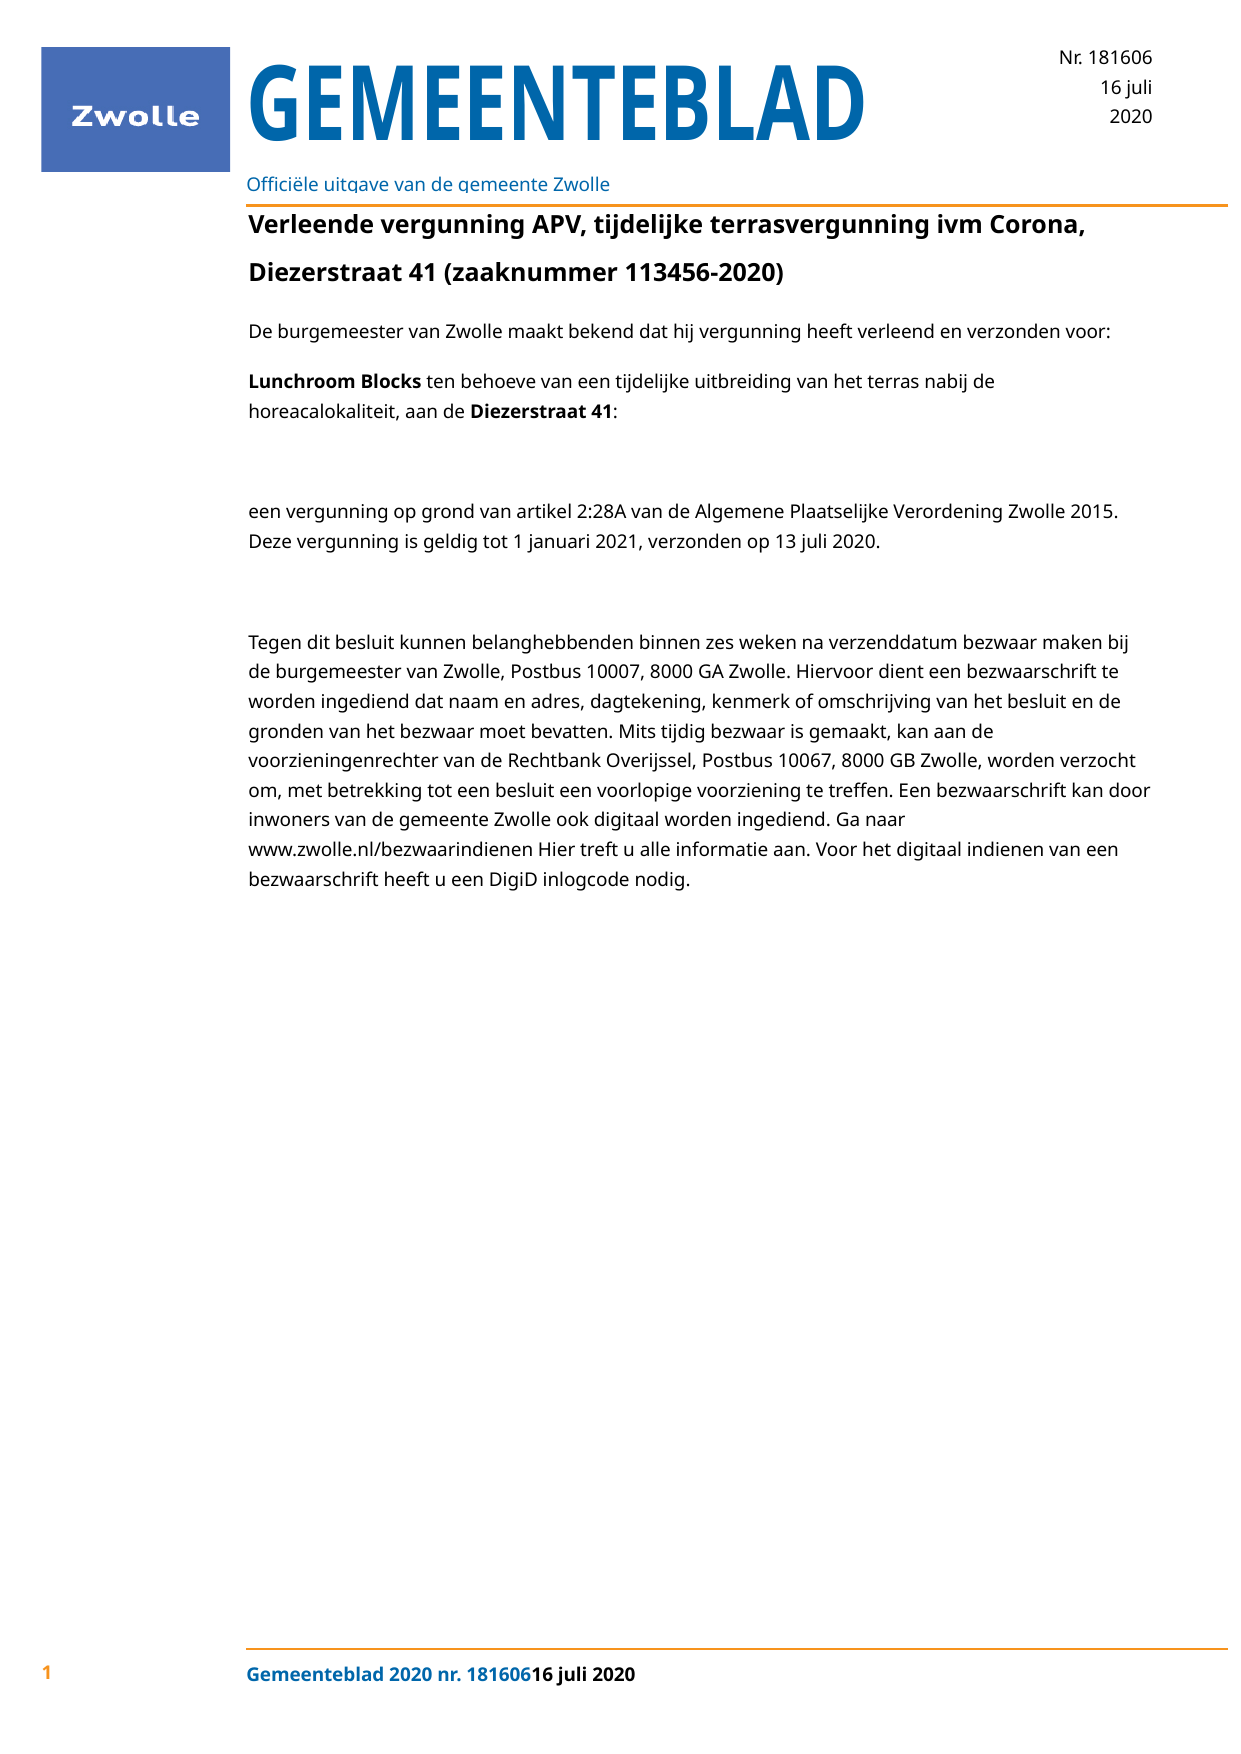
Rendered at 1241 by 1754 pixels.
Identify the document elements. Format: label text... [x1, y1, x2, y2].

text Tegen dit besluit kunnen belanghebbenden binnen zes weken na verzenddatum bezwaar maken bij de burgemeester van Zwolle, Postbus 10007, 8000 GA Zwolle. Hiervoor dient een bezwaarschrift te worden ingediend dat naam en adres, dagtekening, kenmerk of omschrijving van het besluit en de gronden van het bezwaar moet bevatten. Mits tijdig bezwaar is gemaakt, kan aan de voorzieningenrechter van de Rechtbank Overijssel, Postbus 10067, 8000 GB Zwolle, worden verzocht om, met betrekking tot een besluit een voorlopige voorziening te treffen. Een bezwaarschrift kan door inwoners van de gemeente Zwolle ook digitaal worden ingediend. Ga naar www.zwolle.nl/bezwaarindienen Hier treft u alle informatie aan. Voor het digitaal indienen van een bezwaarschrift heeft u een DigiD inlogcode nodig. [248, 629, 1152, 892]
text een vergunning op grond van artikel 2:28A van de Algemene Plaatselijke Verordening Zwolle 2015. Deze vergunning is geldig tot 1 januari 2021, verzonden op 13 juli 2020. [248, 499, 1152, 554]
picture [41, 47, 231, 172]
text Verleende vergunning APV, tijdelijke terrasvergunning ivm Corona, Diezerstraat 41 (zaaknummer 113456-2020) [248, 207, 1152, 288]
text Lunchroom Blocks ten behoeve van een tijdelijke uitbreiding van het terras nabij de horeacalokaliteit, aan de Diezerstraat 41: [248, 368, 1152, 424]
text De burgemeester van Zwolle maakt bekend dat hij vergunning heeft verleend en verzonden voor: [248, 318, 1152, 344]
